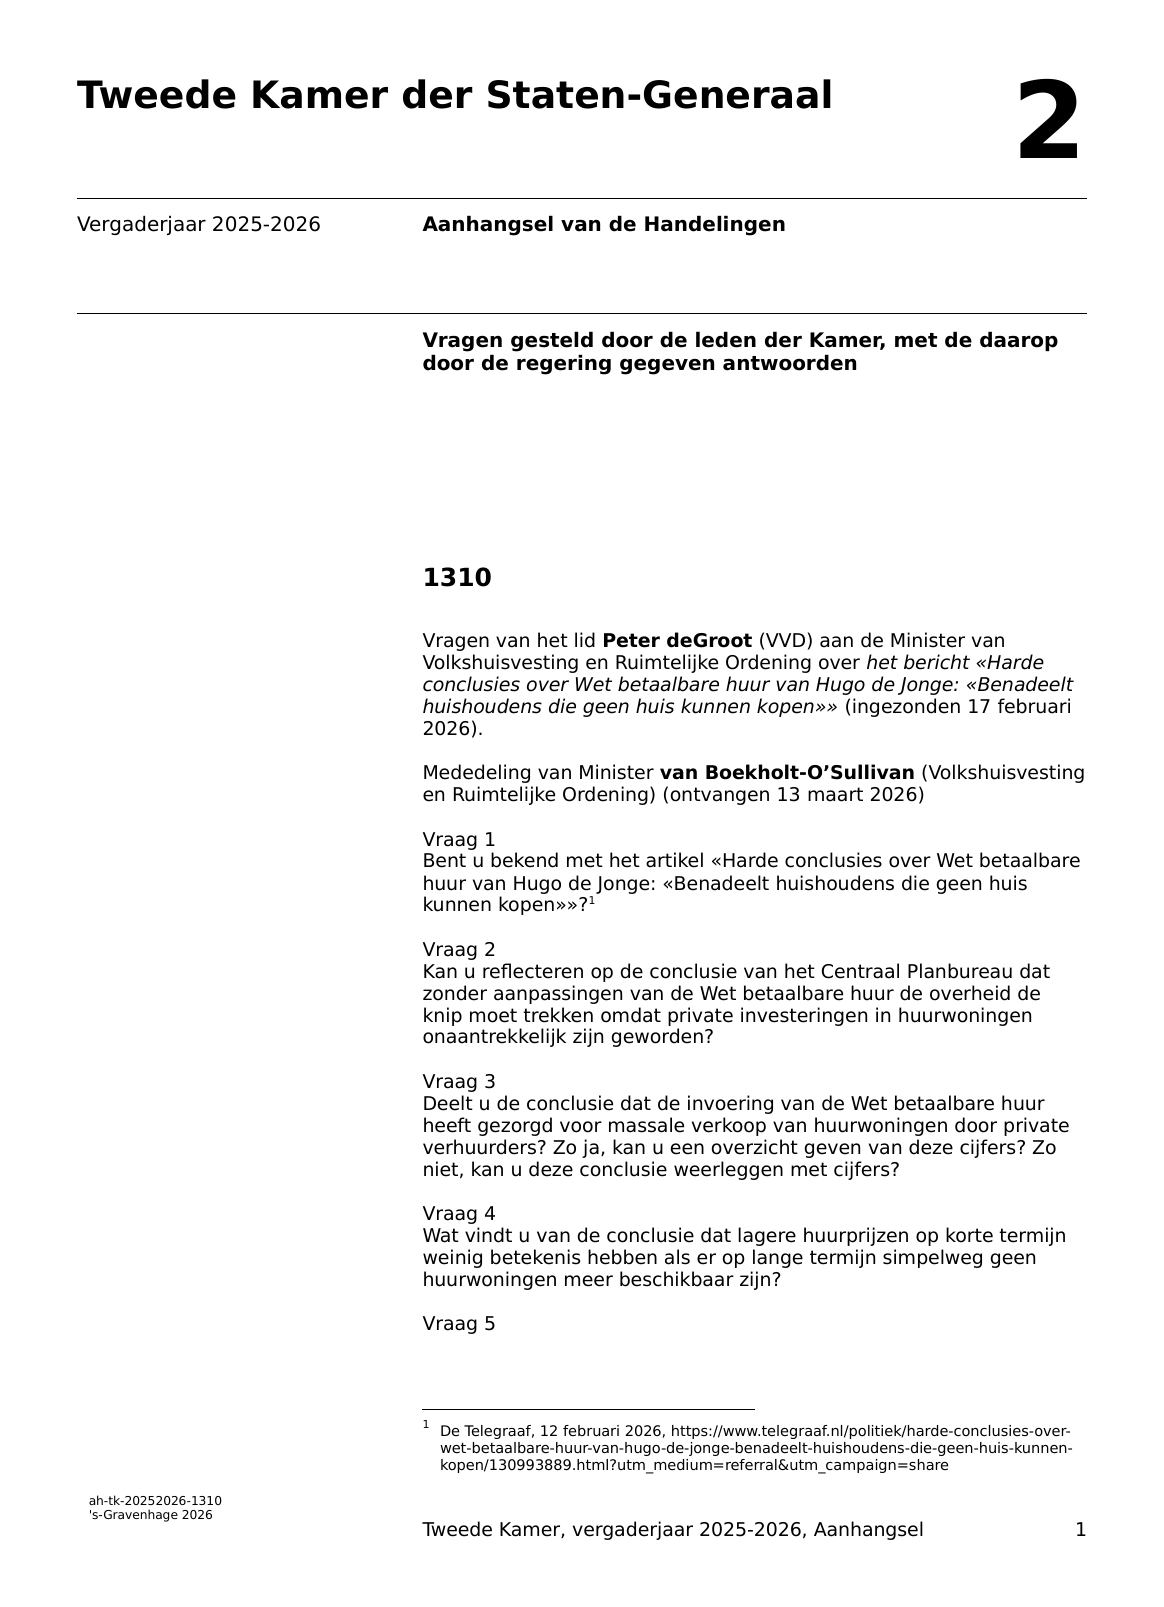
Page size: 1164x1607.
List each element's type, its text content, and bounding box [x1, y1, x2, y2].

text ah-tk-20252026-1310 [88, 1494, 323, 1508]
text Bent u bekend met het artikel «Harde conclusies over Wet betaalbare huur van Hugo de Jonge: «Benadeelt huishoudens die geen huis kunnen kopen»»? [422, 850, 1087, 916]
text Kan u reflecteren op de conclusie van het Centraal Planbureau dat zonder aanpassingen van de Wet betaalbare huur de overheid de knip moet trekken omdat private investeringen in huurwoningen onaantrekkelijk zijn geworden? [422, 961, 1087, 1048]
table_cell Vergaderjaar 2025-2026 [77, 199, 422, 313]
table_cell Vragen gesteld door de leden der Kamer, met de daarop door de regering gegeven antwoorden [422, 314, 1087, 375]
text Mededeling van Minister van Boekholt-O’Sullivan (Volkshuisvesting en Ruimtelijke Ordening) (ontvangen 13 maart 2026) [422, 762, 1087, 806]
text Deelt u de conclusie dat de invoering van de Wet betaalbare huur heeft gezorgd voor massale verkoop van huurwoningen door private verhuurders? Zo ja, kan u een overzicht geven van deze cijfers? Zo niet, kan u deze conclusie weerleggen met cijfers? [422, 1093, 1087, 1181]
table_header 2 [886, 59, 1087, 198]
table_cell [77, 314, 422, 375]
text Vraag 4 [422, 1203, 1087, 1225]
text Vraag 1 [422, 828, 1087, 850]
table_header Tweede Kamer der Staten-Generaal [77, 59, 886, 198]
text Vraag 2 [422, 938, 1087, 961]
text 's-Gravenhage 2026 [88, 1508, 323, 1522]
text Vraag 5 [422, 1313, 1087, 1335]
text 1310 [422, 563, 1087, 592]
text De Telegraaf, 12 februari 2026, https://www.telegraaf.nl/politiek/harde-conclusies-over-wet-betaalbare-huur-van-hugo-de-jonge-benadeelt-huishoudens-die-geen-huis-kunnen-kopen/130993889.html?utm_medium=referral&utm_campaign=share [422, 1418, 1087, 1474]
text Wat vindt u van de conclusie dat lagere huurprijzen op korte termijn weinig betekenis hebben als er op lange termijn simpelweg geen huurwoningen meer beschikbaar zijn? [422, 1225, 1087, 1291]
text Vraag 3 [422, 1071, 1087, 1093]
table_cell Aanhangsel van de Handelingen [422, 199, 1087, 313]
text Vragen van het lid Peter deGroot (VVD) aan de Minister van Volkshuisvesting en Ruimtelijke Ordening over het bericht «Harde conclusies over Wet betaalbare huur van Hugo de Jonge: «Benadeelt huishoudens die geen huis kunnen kopen»» (ingezonden 17 februari 2026). [422, 630, 1087, 740]
